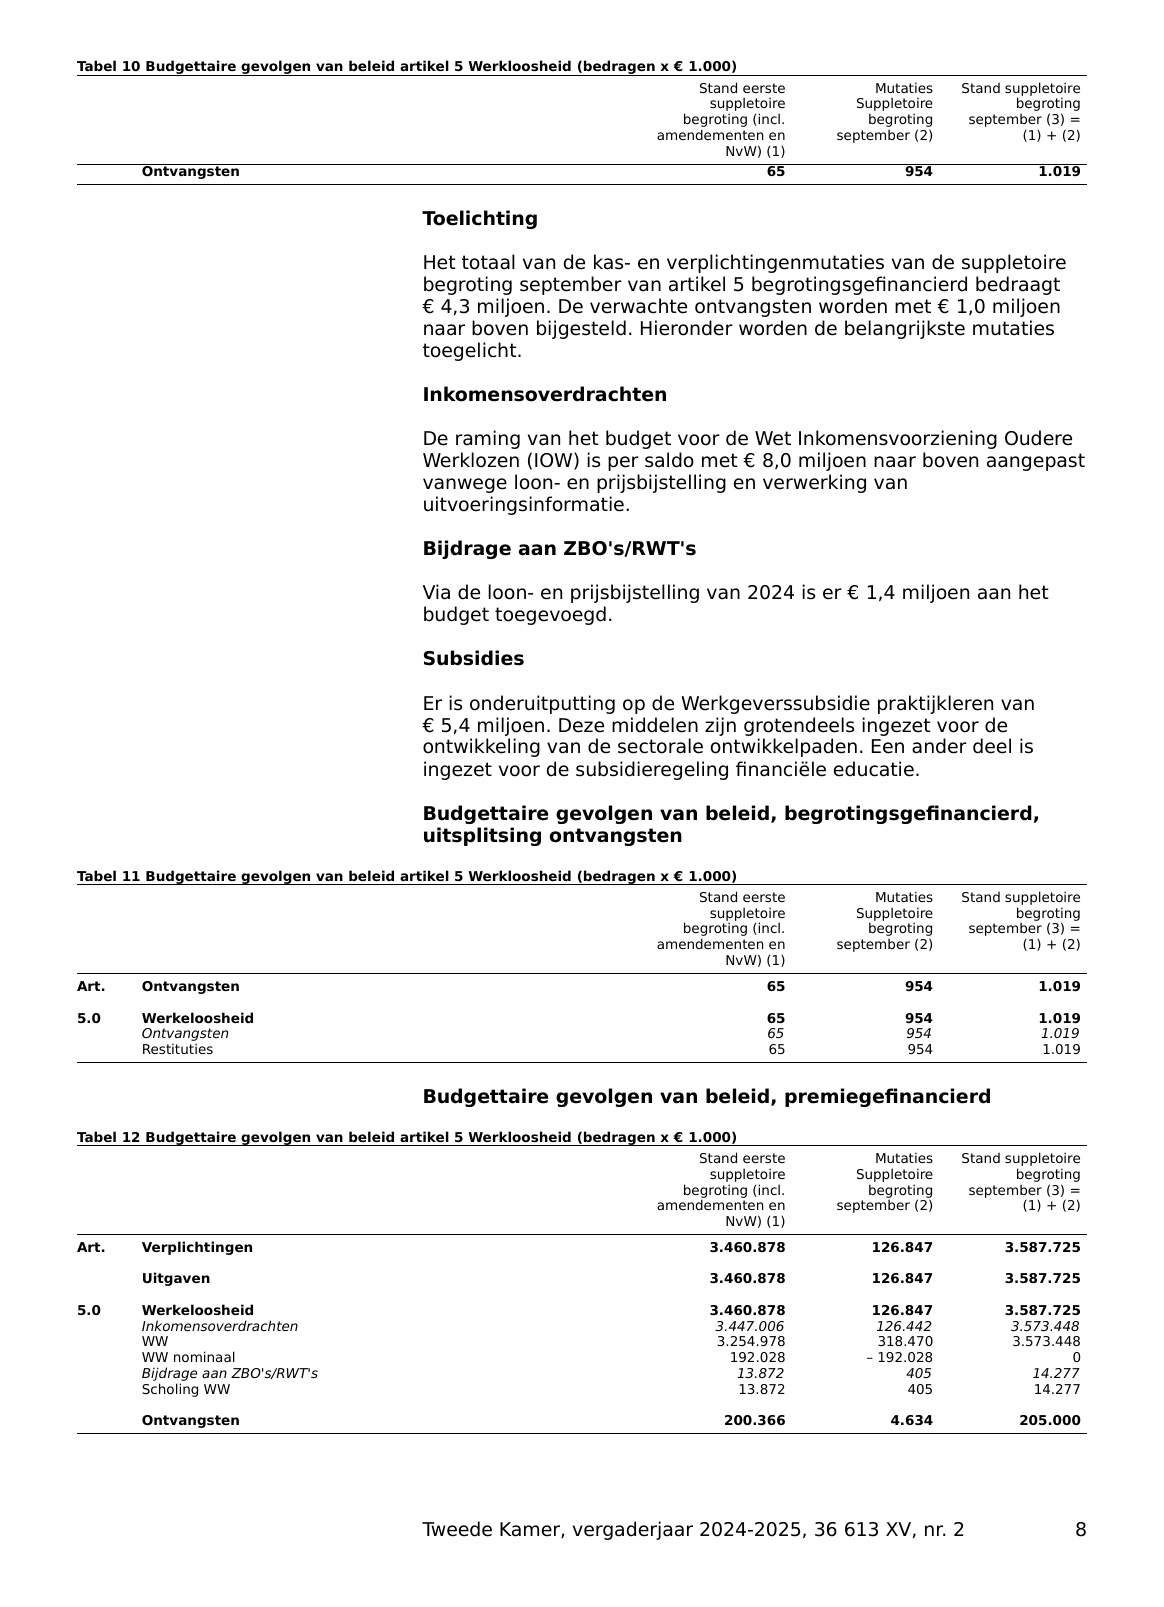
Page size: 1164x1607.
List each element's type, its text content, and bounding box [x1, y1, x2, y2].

table_cell WW nominaal [136, 1350, 644, 1366]
table_cell [77, 1413, 136, 1433]
table_cell [939, 1256, 1087, 1271]
table_cell Werkeloosheid [136, 1303, 644, 1318]
table_cell Mutaties Suppletoire begroting september (2) [791, 1146, 939, 1234]
table_cell [77, 1334, 136, 1350]
table_cell 3.573.448 [939, 1319, 1087, 1334]
table_cell 0 [939, 1350, 1087, 1366]
table_cell 65 [644, 1042, 791, 1062]
table_cell [77, 885, 136, 973]
table_cell Stand eerste suppletoire begroting (incl. amendementen en NvW) (1) [644, 76, 791, 164]
table_cell [77, 1397, 136, 1413]
table_cell [791, 1397, 939, 1413]
text Er is onderuitputting op de Werkgeverssubsidie praktijkleren van € 5,4 miljoen. Deze middelen zijn grotendeels ingezet voor de ontwikkeling van de sectorale ontwikkelpaden. Een ander deel is ingezet voor de subsidieregeling financiële educatie. [422, 692, 1087, 780]
table_cell Restituties [136, 1042, 644, 1062]
table_cell Bijdrage aan ZBO's/RWT's [136, 1366, 644, 1381]
table_cell [77, 1271, 136, 1287]
table_cell [644, 1287, 791, 1303]
table_cell 405 [791, 1366, 939, 1381]
table_cell 3.573.448 [939, 1334, 1087, 1350]
table_cell [77, 1381, 136, 1397]
table_cell 1.019 [939, 1042, 1087, 1062]
table_cell [136, 1397, 644, 1413]
table_cell [136, 76, 644, 164]
subtitle Budgettaire gevolgen van beleid, premiegefinancierd [422, 1086, 1087, 1107]
table_cell 3.587.725 [939, 1235, 1087, 1256]
table_cell Ontvangsten [136, 165, 644, 184]
table_cell 318.470 [791, 1334, 939, 1350]
table_cell [77, 1366, 136, 1381]
table_cell [77, 1256, 136, 1271]
table_cell 5.0 [77, 1010, 136, 1026]
table_cell [77, 1287, 136, 1303]
table_cell [939, 1287, 1087, 1303]
table_cell 954 [791, 1026, 939, 1042]
table_cell Ontvangsten [136, 1413, 644, 1433]
table_cell [136, 885, 644, 973]
table_cell [791, 1287, 939, 1303]
table_cell Ontvangsten [136, 974, 644, 995]
table_cell 4.634 [791, 1413, 939, 1433]
table_cell 126.442 [791, 1319, 939, 1334]
table_cell [644, 1397, 791, 1413]
table_cell 3.587.725 [939, 1303, 1087, 1318]
table_cell Stand eerste suppletoire begroting (incl. amendementen en NvW) (1) [644, 1146, 791, 1234]
table_cell Verplichtingen [136, 1235, 644, 1256]
table_cell Ontvangsten [136, 1026, 644, 1042]
table_cell Mutaties Suppletoire begroting september (2) [791, 885, 939, 973]
table_cell 3.460.878 [644, 1303, 791, 1318]
table_cell 205.000 [939, 1413, 1087, 1433]
text De raming van het budget voor de Wet Inkomensvoorziening Oudere Werklozen (IOW) is per saldo met € 8,0 miljoen naar boven aangepast vanwege loon- en prijsbijstelling en verwerking van uitvoeringsinformatie. [422, 428, 1087, 516]
table_cell WW [136, 1334, 644, 1350]
table_cell 954 [791, 974, 939, 995]
table_header Tabel 11 Budgettaire gevolgen van beleid artikel 5 Werkloosheid (bedragen x € 1.000) [77, 869, 1087, 884]
table_cell Scholing WW [136, 1381, 644, 1397]
table_cell [77, 165, 136, 184]
table_cell [77, 1319, 136, 1334]
table_cell 1.019 [939, 1026, 1087, 1042]
table_cell Stand suppletoire begroting september (3) = (1) + (2) [939, 76, 1087, 164]
table_cell 126.847 [791, 1271, 939, 1287]
table_cell Stand suppletoire begroting september (3) = (1) + (2) [939, 885, 1087, 973]
table_cell 126.847 [791, 1235, 939, 1256]
table_cell 3.460.878 [644, 1235, 791, 1256]
subtitle Bijdrage aan ZBO's/RWT's [422, 538, 1087, 560]
table_cell Art. [77, 974, 136, 995]
table_cell 405 [791, 1381, 939, 1397]
table_cell Stand eerste suppletoire begroting (incl. amendementen en NvW) (1) [644, 885, 791, 973]
table_cell [136, 1287, 644, 1303]
subtitle Subsidies [422, 648, 1087, 670]
table_cell Art. [77, 1235, 136, 1256]
table_cell 3.460.878 [644, 1271, 791, 1287]
text Het totaal van de kas- en verplichtingenmutaties van de suppletoire begroting september van artikel 5 begrotingsgefinancierd bedraagt € 4,3 miljoen. De verwachte ontvangsten worden met € 1,0 miljoen naar boven bijgesteld. Hieronder worden de belangrijkste mutaties toegelicht. [422, 252, 1087, 362]
table_cell [136, 995, 644, 1010]
table_cell [77, 995, 136, 1010]
table_cell Stand suppletoire begroting september (3) = (1) + (2) [939, 1146, 1087, 1234]
table_cell 65 [644, 165, 791, 184]
table_cell [939, 1397, 1087, 1413]
table_cell 200.366 [644, 1413, 791, 1433]
table_cell 1.019 [939, 165, 1087, 184]
table_cell [939, 995, 1087, 1010]
table_cell [791, 995, 939, 1010]
table_cell [77, 76, 136, 164]
table_cell 65 [644, 974, 791, 995]
table_header Tabel 12 Budgettaire gevolgen van beleid artikel 5 Werkloosheid (bedragen x € 1.000) [77, 1129, 1087, 1145]
table_header Tabel 10 Budgettaire gevolgen van beleid artikel 5 Werkloosheid (bedragen x € 1.000) [77, 59, 1087, 75]
table_cell Werkeloosheid [136, 1010, 644, 1026]
table_cell 65 [644, 1010, 791, 1026]
table_cell 13.872 [644, 1381, 791, 1397]
table_cell [77, 1350, 136, 1366]
table_cell – 192.028 [791, 1350, 939, 1366]
table_cell 13.872 [644, 1366, 791, 1381]
subtitle Inkomensoverdrachten [422, 384, 1087, 406]
table_cell 1.019 [939, 1010, 1087, 1026]
table_cell 3.447.006 [644, 1319, 791, 1334]
table_cell 3.587.725 [939, 1271, 1087, 1287]
subtitle Budgettaire gevolgen van beleid, begrotingsgefinancierd, uitsplitsing ontvangsten [422, 803, 1087, 847]
table_cell 954 [791, 1010, 939, 1026]
table_cell 14.277 [939, 1366, 1087, 1381]
table_cell 192.028 [644, 1350, 791, 1366]
table_cell 1.019 [939, 974, 1087, 995]
table_cell Inkomensoverdrachten [136, 1319, 644, 1334]
table_cell [791, 1256, 939, 1271]
table_cell 954 [791, 1042, 939, 1062]
text Via de loon- en prijsbijstelling van 2024 is er € 1,4 miljoen aan het budget toegevoegd. [422, 582, 1087, 626]
table_cell 126.847 [791, 1303, 939, 1318]
table_cell [77, 1146, 136, 1234]
table_cell Mutaties Suppletoire begroting september (2) [791, 76, 939, 164]
table_cell [644, 995, 791, 1010]
table_cell 5.0 [77, 1303, 136, 1318]
table_cell [644, 1256, 791, 1271]
table_cell [136, 1256, 644, 1271]
table_cell Uitgaven [136, 1271, 644, 1287]
table_cell [77, 1026, 136, 1042]
table_cell 3.254.978 [644, 1334, 791, 1350]
table_cell 65 [644, 1026, 791, 1042]
table_cell 14.277 [939, 1381, 1087, 1397]
table_cell 954 [791, 165, 939, 184]
subtitle Toelichting [422, 207, 1087, 229]
table_cell [136, 1146, 644, 1234]
table_cell [77, 1042, 136, 1062]
